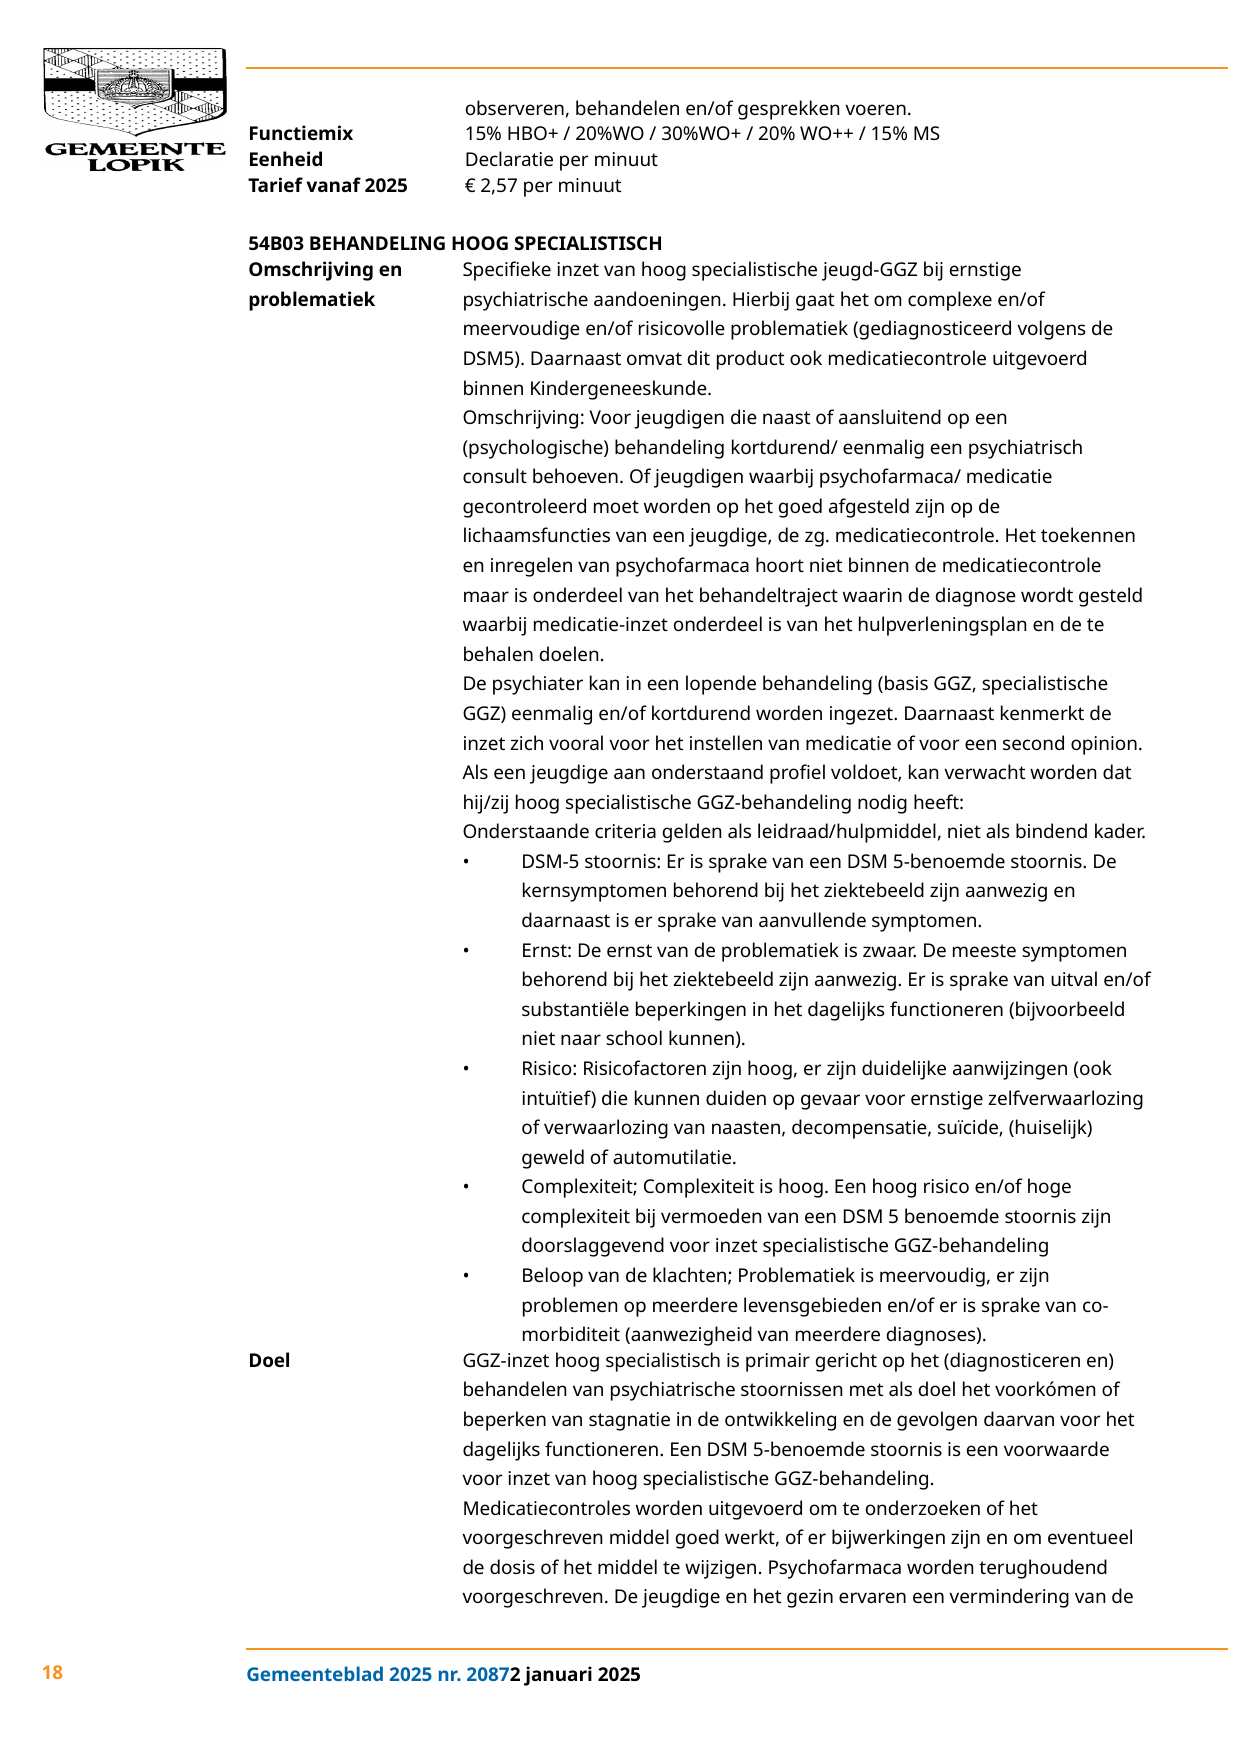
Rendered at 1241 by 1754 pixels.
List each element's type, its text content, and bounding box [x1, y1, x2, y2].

table_header 54B03 BEHANDELING HOOG SPECIALISTISCH [248, 231, 1152, 256]
table_cell Declaratie per minuut [465, 146, 1152, 172]
table_cell € 2,57 per minuut [465, 172, 1152, 198]
table_cell [248, 95, 464, 121]
table_cell Eenheid [248, 146, 464, 172]
table_cell observeren, behandelen en/of gesprekken voeren. [465, 95, 1152, 121]
table_cell Specifieke inzet van hoog specialistische jeugd-GGZ bij ernstige psychiatrische aandoeningen. Hierbij gaat het om complexe en/of meervoudige en/of risicovolle problematiek (gediagnosticeerd volgens de DSM5). Daarnaast omvat dit product ook medicatiecontrole uitgevoerd binnen Kindergeneeskunde. Omschrijving: Voor jeugdigen die naast of aansluitend op een (psychologische) behandeling kortdurend/ eenmalig een psychiatrisch consult behoeven. Of jeugdigen waarbij psychofarmaca/ medicatie gecontroleerd moet worden op het goed afgesteld zijn op de lichaamsfuncties van een jeugdige, de zg. medicatiecontrole. Het toekennen en inregelen van psychofarmaca hoort niet binnen de medicatiecontrole maar is onderdeel van het behandeltraject waarin de diagnose wordt gesteld waarbij medicatie-inzet onderdeel is van het hulpverleningsplan en de te behalen doelen. De psychiater kan in een lopende behandeling (basis GGZ, specialistische GGZ) eenmalig en/of kortdurend worden ingezet. Daarnaast kenmerkt de inzet zich vooral voor het instellen van medicatie of voor een second opinion. Als een jeugdige aan onderstaand profiel voldoet, kan verwacht worden dat hij/zij hoog specialistische GGZ-behandeling nodig heeft: Onderstaande criteria gelden als leidraad/hulpmiddel, niet als bindend kader. DSM-5 stoornis: Er is sprake van een DSM 5-benoemde stoornis. De kernsymptomen behorend bij het ziektebeeld zijn aanwezig en daarnaast is er sprake van aanvullende symptomen. Ernst: De ernst van de problematiek is zwaar. De meeste symptomen behorend bij het ziektebeeld zijn aanwezig. Er is sprake van uitval en/of substantiële beperkingen in het dagelijks functioneren (bijvoorbeeld niet naar school kunnen). Risico: Risicofactoren zijn hoog, er zijn duidelijke aanwijzingen (ook intuïtief) die kunnen duiden op gevaar voor ernstige zelfverwaarlozing of verwaarlozing van naasten, decompensatie, suïcide, (huiselijk) geweld of automutilatie. Complexiteit; Complexiteit is hoog. Een hoog risico en/of hoge complexiteit bij vermoeden van een DSM 5 benoemde stoornis zijn doorslaggevend voor inzet specialistische GGZ-behandeling Beloop van de klachten; Problematiek is meervoudig, er zijn problemen op meerdere levensgebieden en/of er is sprake van co-morbiditeit (aanwezigheid van meerdere diagnoses). [462, 256, 1152, 1347]
table_cell 15% HBO+ / 20%WO / 30%WO+ / 20% WO++ / 15% MS [465, 121, 1152, 146]
table_cell Doel [248, 1347, 462, 1609]
table_cell Omschrijving en problematiek [248, 256, 462, 1347]
table_cell Tarief vanaf 2025 [248, 172, 464, 198]
picture [41, 47, 231, 172]
table_cell GGZ-inzet hoog specialistisch is primair gericht op het (diagnosticeren en) behandelen van psychiatrische stoornissen met als doel het voorkómen of beperken van stagnatie in de ontwikkeling en de gevolgen daarvan voor het dagelijks functioneren. Een DSM 5-benoemde stoornis is een voorwaarde voor inzet van hoog specialistische GGZ-behandeling. Medicatiecontroles worden uitgevoerd om te onderzoeken of het voorgeschreven middel goed werkt, of er bijwerkingen zijn en om eventueel de dosis of het middel te wijzigen. Psychofarmaca worden terughoudend voorgeschreven. De jeugdige en het gezin ervaren een vermindering van de [462, 1347, 1152, 1609]
table_cell Functiemix [248, 121, 464, 146]
